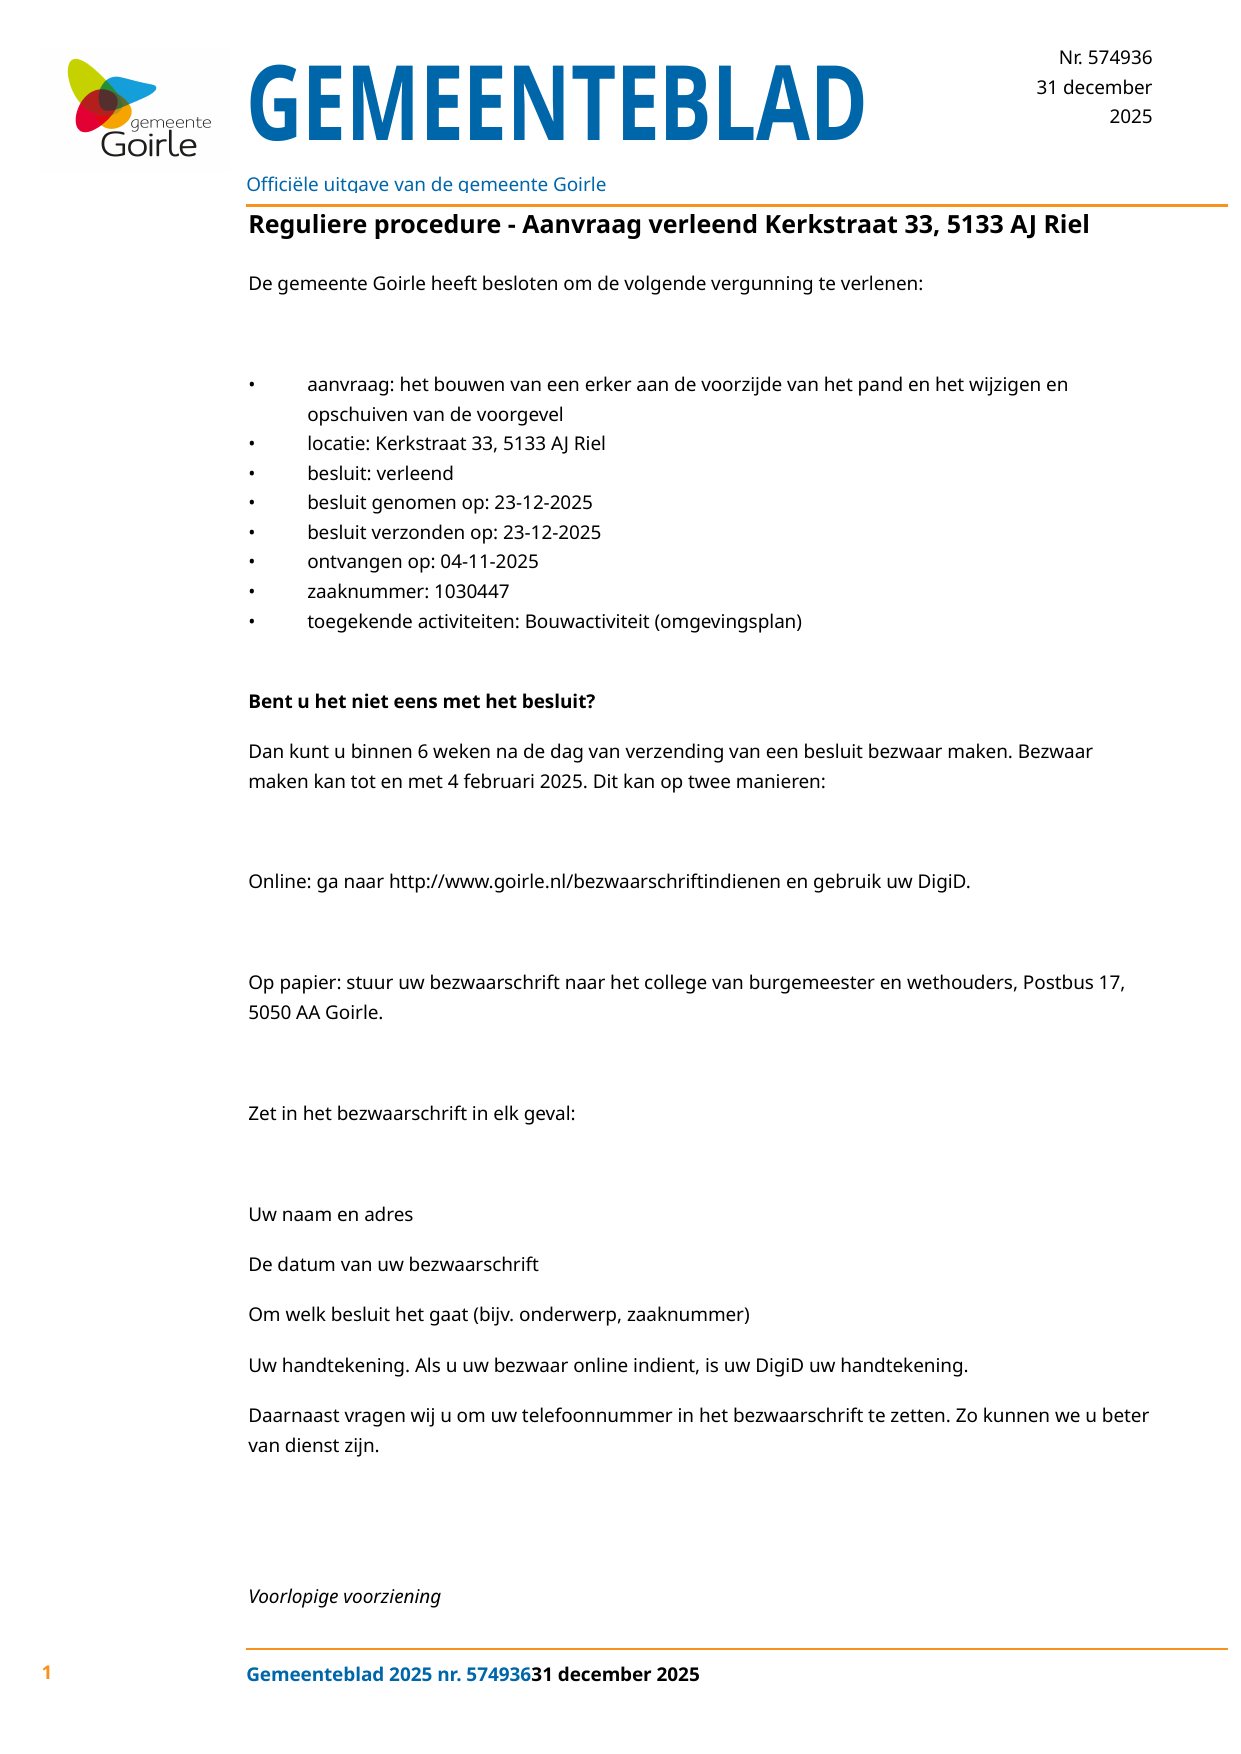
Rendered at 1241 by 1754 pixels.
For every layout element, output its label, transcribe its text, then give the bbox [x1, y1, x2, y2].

text Reguliere procedure - Aanvraag verleend Kerkstraat 33, 5133 AJ Riel [248, 207, 1152, 241]
list ontvangen op: 04-11-2025 [248, 549, 1152, 574]
text Op papier: stuur uw bezwaarschrift naar het college van burgemeester en wethouders, Postbus 17, 5050 AA Goirle. [248, 969, 1152, 1025]
list besluit genomen op: 23-12-2025 [248, 489, 1152, 515]
list besluit: verleend [248, 460, 1152, 486]
text Uw naam en adres [248, 1201, 1152, 1226]
text Bent u het niet eens met het besluit? [248, 688, 1152, 713]
text Dan kunt u binnen 6 weken na de dag van verzending van een besluit bezwaar maken. Bezwaar maken kan tot en met 4 februari 2025. Dit kan op twee manieren: [248, 738, 1152, 793]
list aanvraag: het bouwen van een erker aan de voorzijde van het pand en het wijzigen en opschuiven van de voorgevel [248, 371, 1152, 426]
text Zet in het bezwaarschrift in elk geval: [248, 1100, 1152, 1126]
text Uw handtekening. Als u uw bezwaar online indient, is uw DigiD uw handtekening. [248, 1352, 1152, 1378]
text Online: ga naar http://www.goirle.nl/bezwaarschriftindienen en gebruik uw DigiD. [248, 869, 1152, 894]
list toegekende activiteiten: Bouwactiviteit (omgevingsplan) [248, 608, 1152, 633]
text Voorlopige voorziening [248, 1583, 1152, 1609]
list zaaknummer: 1030447 [248, 578, 1152, 604]
text De gemeente Goirle heeft besloten om de volgende vergunning te verlenen: [248, 270, 1152, 296]
picture [41, 47, 231, 172]
text Om welk besluit het gaat (bijv. onderwerp, zaaknummer) [248, 1302, 1152, 1327]
text De datum van uw bezwaarschrift [248, 1251, 1152, 1277]
list locatie: Kerkstraat 33, 5133 AJ Riel [248, 430, 1152, 456]
list besluit verzonden op: 23-12-2025 [248, 519, 1152, 545]
text Daarnaast vragen wij u om uw telefoonnummer in het bezwaarschrift te zetten. Zo kunnen we u beter van dienst zijn. [248, 1402, 1152, 1458]
